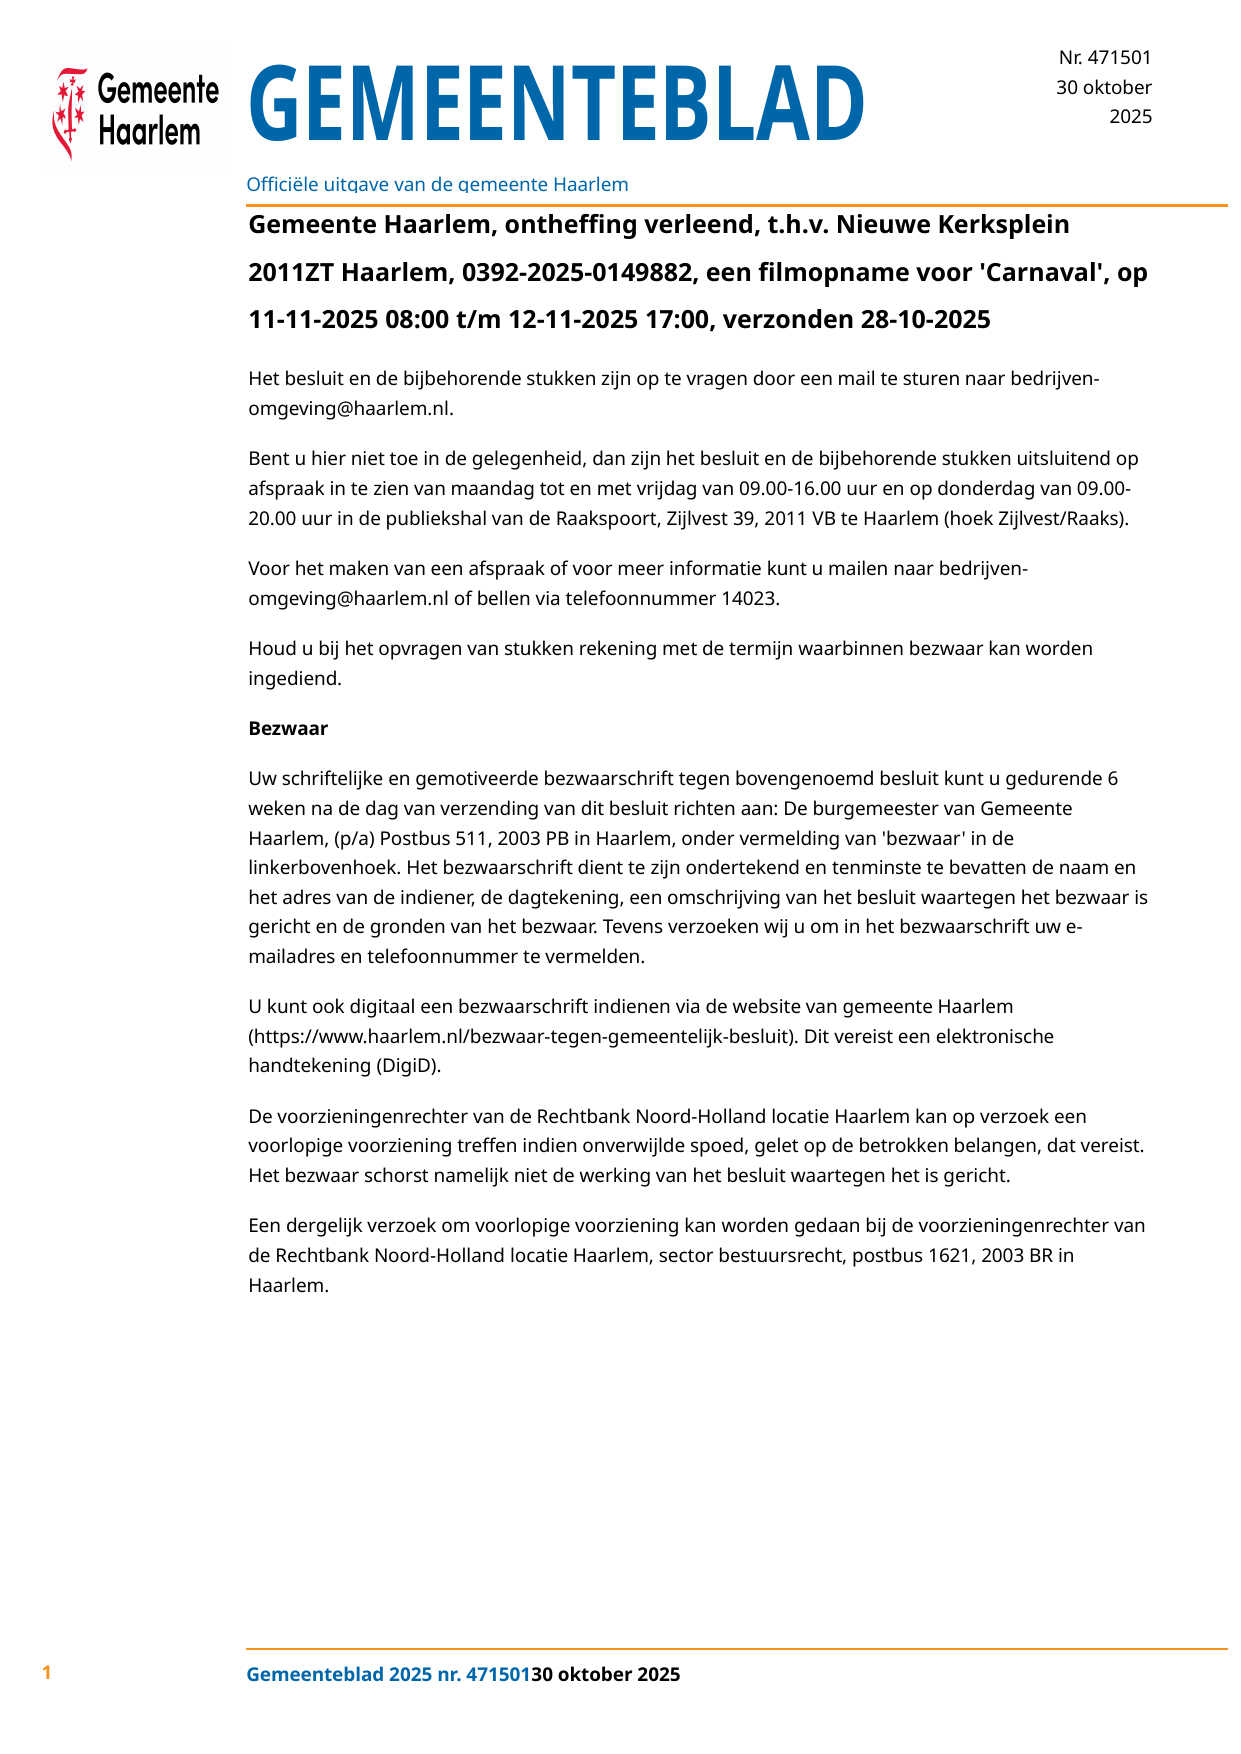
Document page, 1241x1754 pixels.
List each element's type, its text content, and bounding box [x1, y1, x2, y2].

text Bezwaar [248, 715, 1152, 741]
picture [41, 47, 231, 172]
text Een dergelijk verzoek om voorlopige voorziening kan worden gedaan bij de voorzieningenrechter van de Rechtbank Noord-Holland locatie Haarlem, sector bestuursrecht, postbus 1621, 2003 BR in Haarlem. [248, 1213, 1152, 1297]
text Uw schriftelijke en gemotiveerde bezwaarschrift tegen bovengenoemd besluit kunt u gedurende 6 weken na de dag van verzending van dit besluit richten aan: De burgemeester van Gemeente Haarlem, (p/a) Postbus 511, 2003 PB in Haarlem, onder vermelding van 'bezwaar' in de linkerbovenhoek. Het bezwaarschrift dient te zijn ondertekend en tenminste te bevatten de naam en het adres van de indiener, de dagtekening, een omschrijving van het besluit waartegen het bezwaar is gericht en de gronden van het bezwaar. Tevens verzoeken wij u om in het bezwaarschrift uw e-mailadres en telefoonnummer te vermelden. [248, 766, 1152, 969]
text Houd u bij het opvragen van stukken rekening met de termijn waarbinnen bezwaar kan worden ingediend. [248, 635, 1152, 690]
text Het besluit en de bijbehorende stukken zijn op te vragen door een mail te sturen naar bedrijven-omgeving@haarlem.nl. [248, 366, 1152, 421]
text Voor het maken van een afspraak of voor meer informatie kunt u mailen naar bedrijven-omgeving@haarlem.nl of bellen via telefoonnummer 14023. [248, 555, 1152, 610]
text De voorzieningenrechter van de Rechtbank Noord-Holland locatie Haarlem kan op verzoek een voorlopige voorziening treffen indien onverwijlde spoed, gelet op de betrokken belangen, dat vereist. Het bezwaar schorst namelijk niet de werking van het besluit waartegen het is gericht. [248, 1103, 1152, 1188]
text U kunt ook digitaal een bezwaarschrift indienen via de website van gemeente Haarlem (https://www.haarlem.nl/bezwaar-tegen-gemeentelijk-besluit). Dit vereist een elektronische handtekening (DigiD). [248, 993, 1152, 1078]
text Gemeente Haarlem, ontheffing verleend, t.h.v. Nieuwe Kerksplein 2011ZT Haarlem, 0392-2025-0149882, een filmopname voor 'Carnaval', op 11-11-2025 08:00 t/m 12-11-2025 17:00, verzonden 28-10-2025 [248, 207, 1152, 336]
text Bent u hier niet toe in de gelegenheid, dan zijn het besluit en de bijbehorende stukken uitsluitend op afspraak in te zien van maandag tot en met vrijdag van 09.00-16.00 uur en op donderdag van 09.00-20.00 uur in de publiekshal van de Raakspoort, Zijlvest 39, 2011 VB te Haarlem (hoek Zijlvest/Raaks). [248, 446, 1152, 530]
